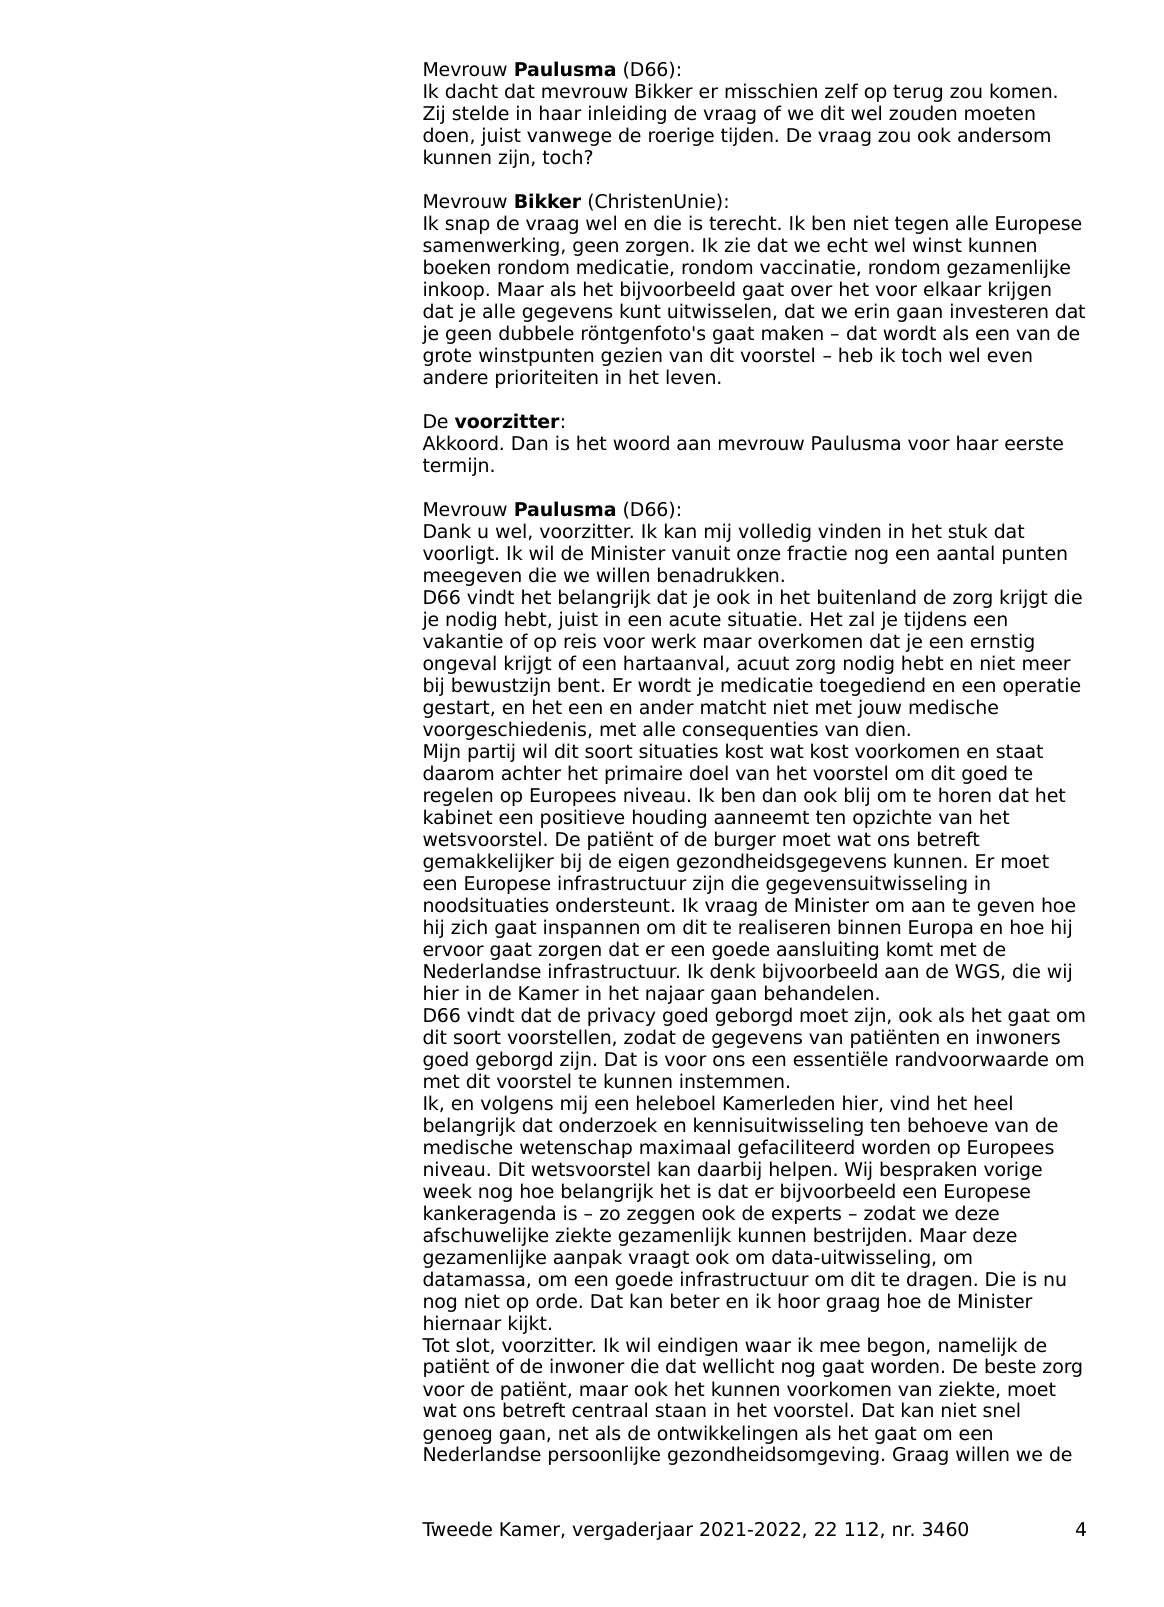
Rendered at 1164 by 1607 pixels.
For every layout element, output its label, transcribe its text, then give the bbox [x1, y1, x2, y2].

text Mevrouw Bikker (ChristenUnie): [422, 191, 1087, 213]
text Ik, en volgens mij een heleboel Kamerleden hier, vind het heel belangrijk dat onderzoek en kennisuitwisseling ten behoeve van de medische wetenschap maximaal gefaciliteerd worden op Europees niveau. Dit wetsvoorstel kan daarbij helpen. Wij bespraken vorige week nog hoe belangrijk het is dat er bijvoorbeeld een Europese kankeragenda is – zo zeggen ook de experts – zodat we deze afschuwelijke ziekte gezamenlijk kunnen bestrijden. Maar deze gezamenlijke aanpak vraagt ook om data-uitwisseling, om datamassa, om een goede infrastructuur om dit te dragen. Die is nu nog niet op orde. Dat kan beter en ik hoor graag hoe de Minister hiernaar kijkt. [422, 1093, 1087, 1334]
text Mevrouw Paulusma (D66): [422, 499, 1087, 521]
text Tot slot, voorzitter. Ik wil eindigen waar ik mee begon, namelijk de patiënt of de inwoner die dat wellicht nog gaat worden. De beste zorg voor de patiënt, maar ook het kunnen voorkomen van ziekte, moet wat ons betreft centraal staan in het voorstel. Dat kan niet snel genoeg gaan, net als de ontwikkelingen als het gaat om een Nederlandse persoonlijke gezondheidsomgeving. Graag willen we de [422, 1334, 1087, 1466]
text D66 vindt dat de privacy goed geborgd moet zijn, ook als het gaat om dit soort voorstellen, zodat de gegevens van patiënten en inwoners goed geborgd zijn. Dat is voor ons een essentiële randvoorwaarde om met dit voorstel te kunnen instemmen. [422, 1005, 1087, 1093]
text Ik dacht dat mevrouw Bikker er misschien zelf op terug zou komen. Zij stelde in haar inleiding de vraag of we dit wel zouden moeten doen, juist vanwege de roerige tijden. De vraag zou ook andersom kunnen zijn, toch? [422, 81, 1087, 169]
text Ik snap de vraag wel en die is terecht. Ik ben niet tegen alle Europese samenwerking, geen zorgen. Ik zie dat we echt wel winst kunnen boeken rondom medicatie, rondom vaccinatie, rondom gezamenlijke inkoop. Maar als het bijvoorbeeld gaat over het voor elkaar krijgen dat je alle gegevens kunt uitwisselen, dat we erin gaan investeren dat je geen dubbele röntgenfoto's gaat maken – dat wordt als een van de grote winstpunten gezien van dit voorstel – heb ik toch wel even andere prioriteiten in het leven. [422, 213, 1087, 389]
text Mevrouw Paulusma (D66): [422, 59, 1087, 81]
text Dank u wel, voorzitter. Ik kan mij volledig vinden in het stuk dat voorligt. Ik wil de Minister vanuit onze fractie nog een aantal punten meegeven die we willen benadrukken. [422, 521, 1087, 587]
text D66 vindt het belangrijk dat je ook in het buitenland de zorg krijgt die je nodig hebt, juist in een acute situatie. Het zal je tijdens een vakantie of op reis voor werk maar overkomen dat je een ernstig ongeval krijgt of een hartaanval, acuut zorg nodig hebt en niet meer bij bewustzijn bent. Er wordt je medicatie toegediend en een operatie gestart, en het een en ander matcht niet met jouw medische voorgeschiedenis, met alle consequenties van dien. [422, 587, 1087, 741]
text De voorzitter: [422, 411, 1087, 433]
text Akkoord. Dan is het woord aan mevrouw Paulusma voor haar eerste termijn. [422, 433, 1087, 477]
text Mijn partij wil dit soort situaties kost wat kost voorkomen en staat daarom achter het primaire doel van het voorstel om dit goed te regelen op Europees niveau. Ik ben dan ook blij om te horen dat het kabinet een positieve houding aanneemt ten opzichte van het wetsvoorstel. De patiënt of de burger moet wat ons betreft gemakkelijker bij de eigen gezondheidsgegevens kunnen. Er moet een Europese infrastructuur zijn die gegevensuitwisseling in noodsituaties ondersteunt. Ik vraag de Minister om aan te geven hoe hij zich gaat inspannen om dit te realiseren binnen Europa en hoe hij ervoor gaat zorgen dat er een goede aansluiting komt met de Nederlandse infrastructuur. Ik denk bijvoorbeeld aan de WGS, die wij hier in de Kamer in het najaar gaan behandelen. [422, 741, 1087, 1005]
